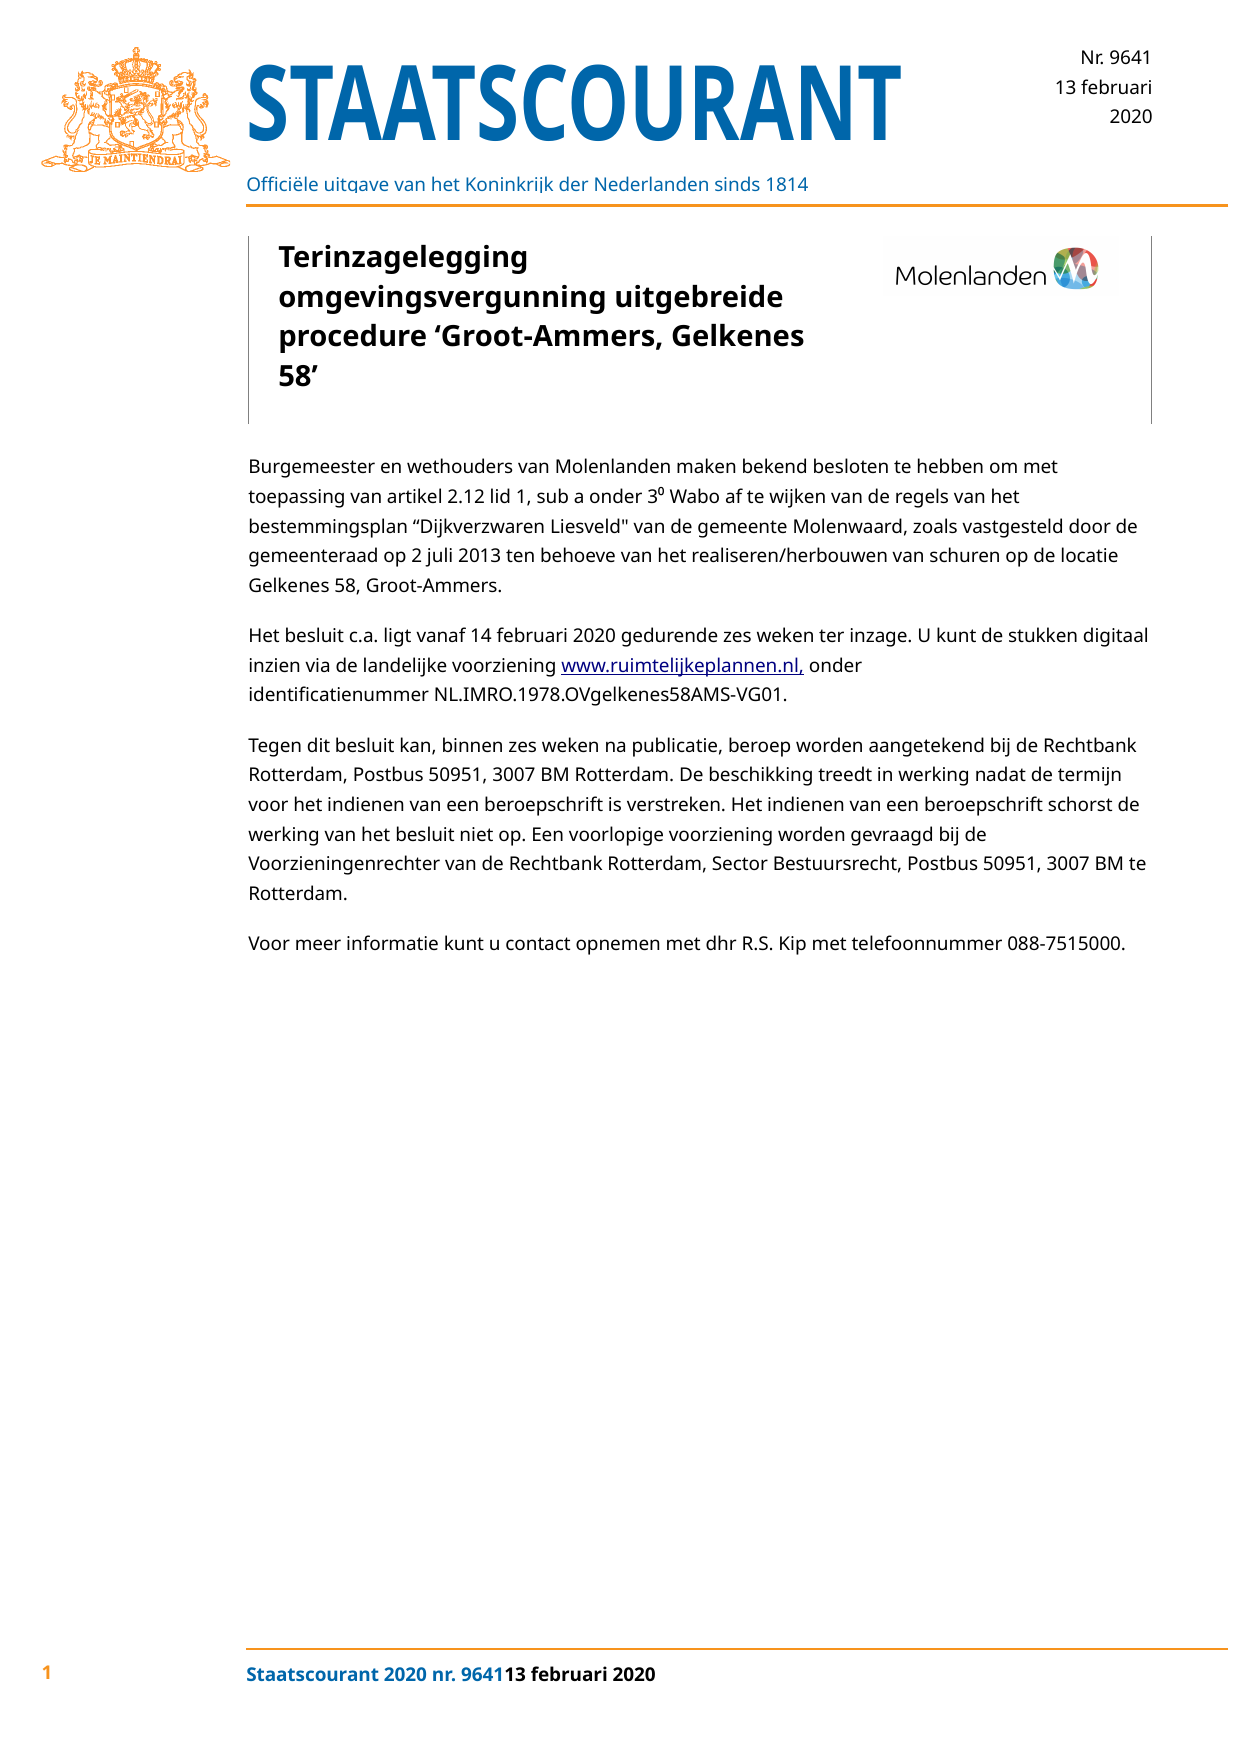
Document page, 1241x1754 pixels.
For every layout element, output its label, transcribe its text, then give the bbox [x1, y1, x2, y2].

table_header Terinzagelegging omgevingsvergunning uitgebreide procedure ‘Groot-Ammers, Gelkenes 58’ [249, 236, 850, 424]
text Burgemeester en wethouders van Molenlanden maken bekend besloten te hebben om met toepassing van artikel 2.12 lid 1, sub a onder 3⁰ Wabo af te wijken van de regels van het bestemmingsplan “Dijkverzwaren Liesveld" van de gemeente Molenwaard, zoals vastgesteld door de gemeenteraad op 2 juli 2013 ten behoeve van het realiseren/herbouwen van schuren op de locatie Gelkenes 58, Groot-Ammers. [248, 454, 1152, 598]
picture [41, 47, 231, 172]
picture [882, 236, 1119, 296]
table_header [850, 236, 1151, 424]
text Tegen dit besluit kan, binnen zes weken na publicatie, beroep worden aangetekend bij de Rechtbank Rotterdam, Postbus 50951, 3007 BM Rotterdam. De beschikking treedt in werking nadat de termijn voor het indienen van een beroepschrift is verstreken. Het indienen van een beroepschrift schorst de werking van het besluit niet op. Een voorlopige voorziening worden gevraagd bij de Voorzieningenrechter van de Rechtbank Rotterdam, Sector Bestuursrecht, Postbus 50951, 3007 BM te Rotterdam. [248, 732, 1152, 906]
text Voor meer informatie kunt u contact opnemen met dhr R.S. Kip met telefoonnummer 088-7515000. [248, 930, 1152, 956]
text Het besluit c.a. ligt vanaf 14 februari 2020 gedurende zes weken ter inzage. U kunt de stukken digitaal inzien via de landelijke voorziening www.ruimtelijkeplannen.nl, onder identificatienummer NL.IMRO.1978.OVgelkenes58AMS-VG01. [248, 622, 1152, 707]
